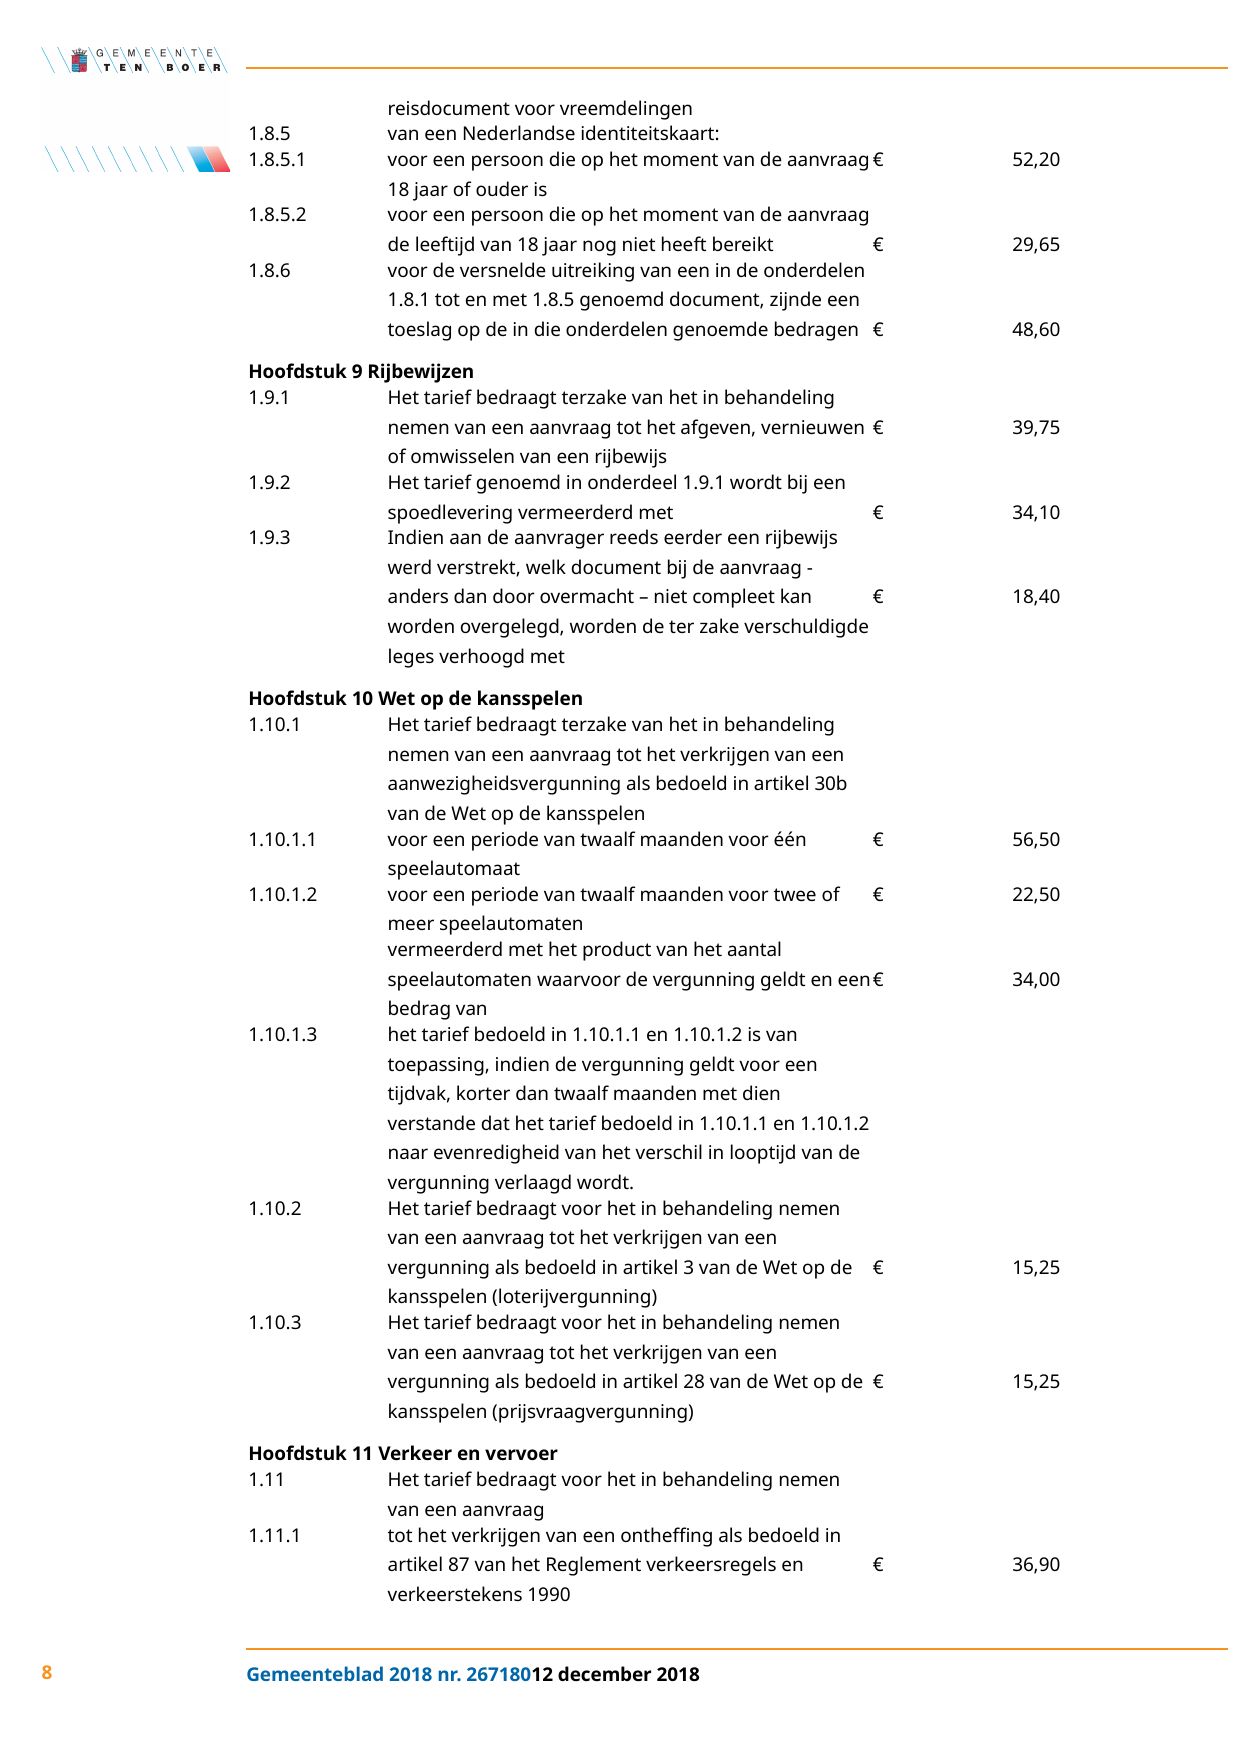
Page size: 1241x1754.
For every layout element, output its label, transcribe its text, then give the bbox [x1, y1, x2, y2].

table_cell 1.8.5.1 [248, 146, 387, 202]
table_cell € [873, 146, 1012, 202]
table_cell Het tarief genoemd in onderdeel 1.9.1 wordt bij een spoedlevering vermeerderd met [388, 469, 873, 524]
table_cell € [873, 936, 1012, 1021]
table_cell 1.8.6 [248, 257, 387, 342]
table_cell voor de versnelde uitreiking van een in de onderdelen 1.8.1 tot en met 1.8.5 genoemd document, zijnde een toeslag op de in die onderdelen genoemde bedragen [388, 257, 873, 342]
table_cell € [873, 881, 1012, 936]
table_cell € [873, 826, 1012, 881]
table_cell Het tarief bedraagt voor het in behandeling nemen van een aanvraag tot het verkrijgen van een vergunning als bedoeld in artikel 3 van de Wet op de kansspelen (loterijvergunning) [388, 1195, 873, 1309]
table_cell € [873, 202, 1012, 257]
table_header 1.11 [248, 1466, 387, 1522]
table_header € [873, 384, 1012, 469]
table_cell 36,90 [1012, 1522, 1152, 1607]
table_cell € [873, 525, 1012, 669]
table_header [873, 711, 1012, 826]
table_header Het tarief bedraagt voor het in behandeling nemen van een aanvraag [388, 1466, 873, 1522]
picture [41, 47, 231, 172]
table_cell 1.11.1 [248, 1522, 387, 1607]
table_cell 1.9.3 [248, 525, 387, 669]
table_cell 1.10.2 [248, 1195, 387, 1309]
table_cell 1.8.5 [248, 121, 387, 146]
table_cell 1.10.1.3 [248, 1021, 387, 1195]
table_cell 56,50 [1012, 826, 1152, 881]
table_cell 22,50 [1012, 881, 1152, 936]
table_cell voor een persoon die op het moment van de aanvraag de leeftijd van 18 jaar nog niet heeft bereikt [388, 202, 873, 257]
table_cell 34,00 [1012, 936, 1152, 1021]
table_cell 34,10 [1012, 469, 1152, 524]
table_header 1.10.1 [248, 711, 387, 826]
table_header [1012, 711, 1152, 826]
table_cell € [873, 1522, 1012, 1607]
table_header [1012, 1466, 1152, 1522]
table_cell [248, 936, 387, 1021]
table_cell [1012, 95, 1152, 121]
table_cell [873, 95, 1012, 121]
table_cell [248, 95, 387, 121]
table_cell Het tarief bedraagt voor het in behandeling nemen van een aanvraag tot het verkrijgen van een vergunning als bedoeld in artikel 28 van de Wet op de kansspelen (prijsvraagvergunning) [388, 1309, 873, 1424]
text Hoofdstuk 9 Rijbewijzen [248, 358, 1152, 384]
table_cell € [873, 469, 1012, 524]
table_cell 18,40 [1012, 525, 1152, 669]
table_header 1.9.1 [248, 384, 387, 469]
table_cell [873, 1021, 1012, 1195]
table_cell 1.10.1.1 [248, 826, 387, 881]
table_cell van een Nederlandse identiteitskaart: [388, 121, 873, 146]
table_cell Indien aan de aanvrager reeds eerder een rijbewijs werd verstrekt, welk document bij de aanvraag - anders dan door overmacht – niet compleet kan worden overgelegd, worden de ter zake verschuldigde leges verhoogd met [388, 525, 873, 669]
table_header [873, 1466, 1012, 1522]
table_cell 52,20 [1012, 146, 1152, 202]
table_cell 29,65 [1012, 202, 1152, 257]
table_cell 1.10.1.2 [248, 881, 387, 936]
table_cell 1.8.5.2 [248, 202, 387, 257]
table_cell voor een periode van twaalf maanden voor één speelautomaat [388, 826, 873, 881]
table_cell € [873, 1309, 1012, 1424]
text Hoofdstuk 10 Wet op de kansspelen [248, 685, 1152, 711]
table_cell vermeerderd met het product van het aantal speelautomaten waarvoor de vergunning geldt en een bedrag van [388, 936, 873, 1021]
table_cell voor een periode van twaalf maanden voor twee of meer speelautomaten [388, 881, 873, 936]
table_cell 48,60 [1012, 257, 1152, 342]
table_cell 1.9.2 [248, 469, 387, 524]
table_cell 15,25 [1012, 1309, 1152, 1424]
table_cell reisdocument voor vreemdelingen [388, 95, 873, 121]
table_cell € [873, 1195, 1012, 1309]
table_header Het tarief bedraagt terzake van het in behandeling nemen van een aanvraag tot het verkrijgen van een aanwezigheidsvergunning als bedoeld in artikel 30b van de Wet op de kansspelen [388, 711, 873, 826]
table_cell 1.10.3 [248, 1309, 387, 1424]
table_cell [1012, 121, 1152, 146]
table_cell het tarief bedoeld in 1.10.1.1 en 1.10.1.2 is van toepassing, indien de vergunning geldt voor een tijdvak, korter dan twaalf maanden met dien verstande dat het tarief bedoeld in 1.10.1.1 en 1.10.1.2 naar evenredigheid van het verschil in looptijd van de vergunning verlaagd wordt. [388, 1021, 873, 1195]
table_cell [1012, 1021, 1152, 1195]
table_cell € [873, 257, 1012, 342]
text Hoofdstuk 11 Verkeer en vervoer [248, 1441, 1152, 1466]
table_cell 15,25 [1012, 1195, 1152, 1309]
table_header Het tarief bedraagt terzake van het in behandeling nemen van een aanvraag tot het afgeven, vernieuwen of omwisselen van een rijbewijs [388, 384, 873, 469]
table_cell [873, 121, 1012, 146]
table_cell tot het verkrijgen van een ontheffing als bedoeld in artikel 87 van het Reglement verkeersregels en verkeerstekens 1990 [388, 1522, 873, 1607]
table_header 39,75 [1012, 384, 1152, 469]
table_cell voor een persoon die op het moment van de aanvraag 18 jaar of ouder is [388, 146, 873, 202]
